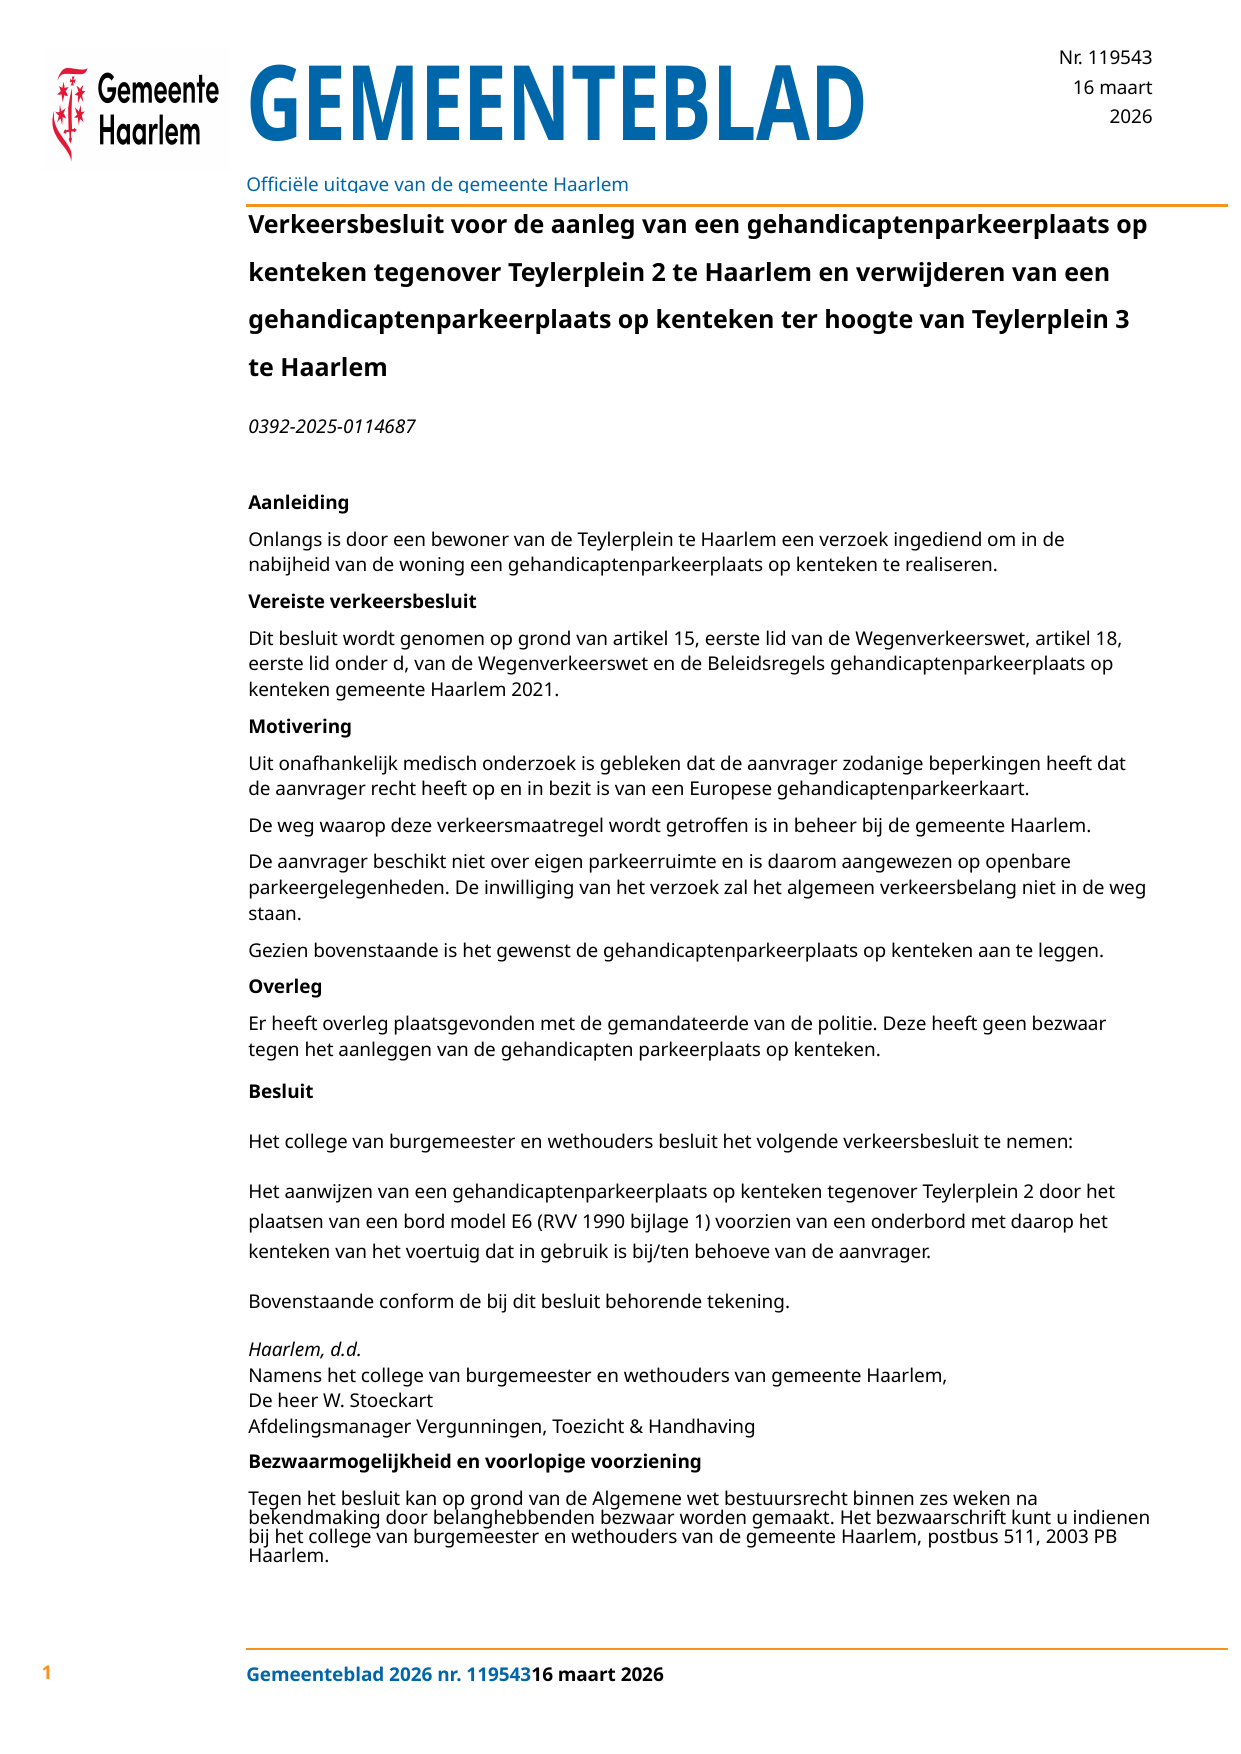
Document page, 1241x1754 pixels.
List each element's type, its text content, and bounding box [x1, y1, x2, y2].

text Tegen het besluit kan op grond van de Algemene wet bestuursrecht binnen zes weken na bekendmaking door belanghebbenden bezwaar worden gemaakt. Het bezwaarschrift kunt u indienen bij het college van burgemeester en wethouders van de gemeente Haarlem, postbus 511, 2003 PB Haarlem. [248, 1490, 1152, 1567]
text Afdelingsmanager Vergunningen, Toezicht & Handhaving [248, 1413, 1152, 1439]
text Bezwaarmogelijkheid en voorlopige voorziening [248, 1453, 1152, 1472]
text De aanvrager beschikt niet over eigen parkeerruimte en is daarom aangewezen op openbare parkeergelegenheden. De inwilliging van het verzoek zal het algemeen verkeersbelang niet in de weg staan. [248, 849, 1152, 926]
text Het aanwijzen van een gehandicaptenparkeerplaats op kenteken tegenover Teylerplein 2 door het plaatsen van een bord model E6 (RVV 1990 bijlage 1) voorzien van een onderbord met daarop het kenteken van het voertuig dat in gebruik is bij/ten behoeve van de aanvrager. [248, 1179, 1152, 1264]
text Bovenstaande conform de bij dit besluit behorende tekening. [248, 1288, 1152, 1314]
text Uit onafhankelijk medisch onderzoek is gebleken dat de aanvrager zodanige beperkingen heeft dat de aanvrager recht heeft op en in bezit is van een Europese gehandicaptenparkeerkaart. [248, 750, 1152, 801]
picture [41, 47, 231, 172]
text Het college van burgemeester en wethouders besluit het volgende verkeersbesluit te nemen: [248, 1128, 1152, 1154]
text 0392-2025-0114687 [248, 413, 1152, 439]
text Besluit [248, 1078, 1152, 1104]
text Motivering [248, 713, 1152, 739]
text Vereiste verkeersbesluit [248, 588, 1152, 614]
text Overleg [248, 973, 1152, 999]
text Dit besluit wordt genomen op grond van artikel 15, eerste lid van de Wegenverkeerswet, artikel 18, eerste lid onder d, van de Wegenverkeerswet en de Beleidsregels gehandicaptenparkeerplaats op kenteken gemeente Haarlem 2021. [248, 625, 1152, 702]
text Haarlem, d.d. [248, 1336, 1152, 1362]
text De heer W. Stoeckart [248, 1388, 1152, 1413]
text De weg waarop deze verkeersmaatregel wordt getroffen is in beheer bij de gemeente Haarlem. [248, 812, 1152, 838]
text Verkeersbesluit voor de aanleg van een gehandicaptenparkeerplaats op kenteken tegenover Teylerplein 2 te Haarlem en verwijderen van een gehandicaptenparkeerplaats op kenteken ter hoogte van Teylerplein 3 te Haarlem [248, 207, 1152, 384]
text Onlangs is door een bewoner van de Teylerplein te Haarlem een verzoek ingediend om in de nabijheid van de woning een gehandicaptenparkeerplaats op kenteken te realiseren. [248, 526, 1152, 577]
text Gezien bovenstaande is het gewenst de gehandicaptenparkeerplaats op kenteken aan te leggen. [248, 937, 1152, 963]
text Er heeft overleg plaatsgevonden met de gemandateerde van de politie. Deze heeft geen bezwaar tegen het aanleggen van de gehandicapten parkeerplaats op kenteken. [248, 1010, 1152, 1062]
text Namens het college van burgemeester en wethouders van gemeente Haarlem, [248, 1362, 1152, 1388]
text Aanleiding [248, 489, 1152, 515]
